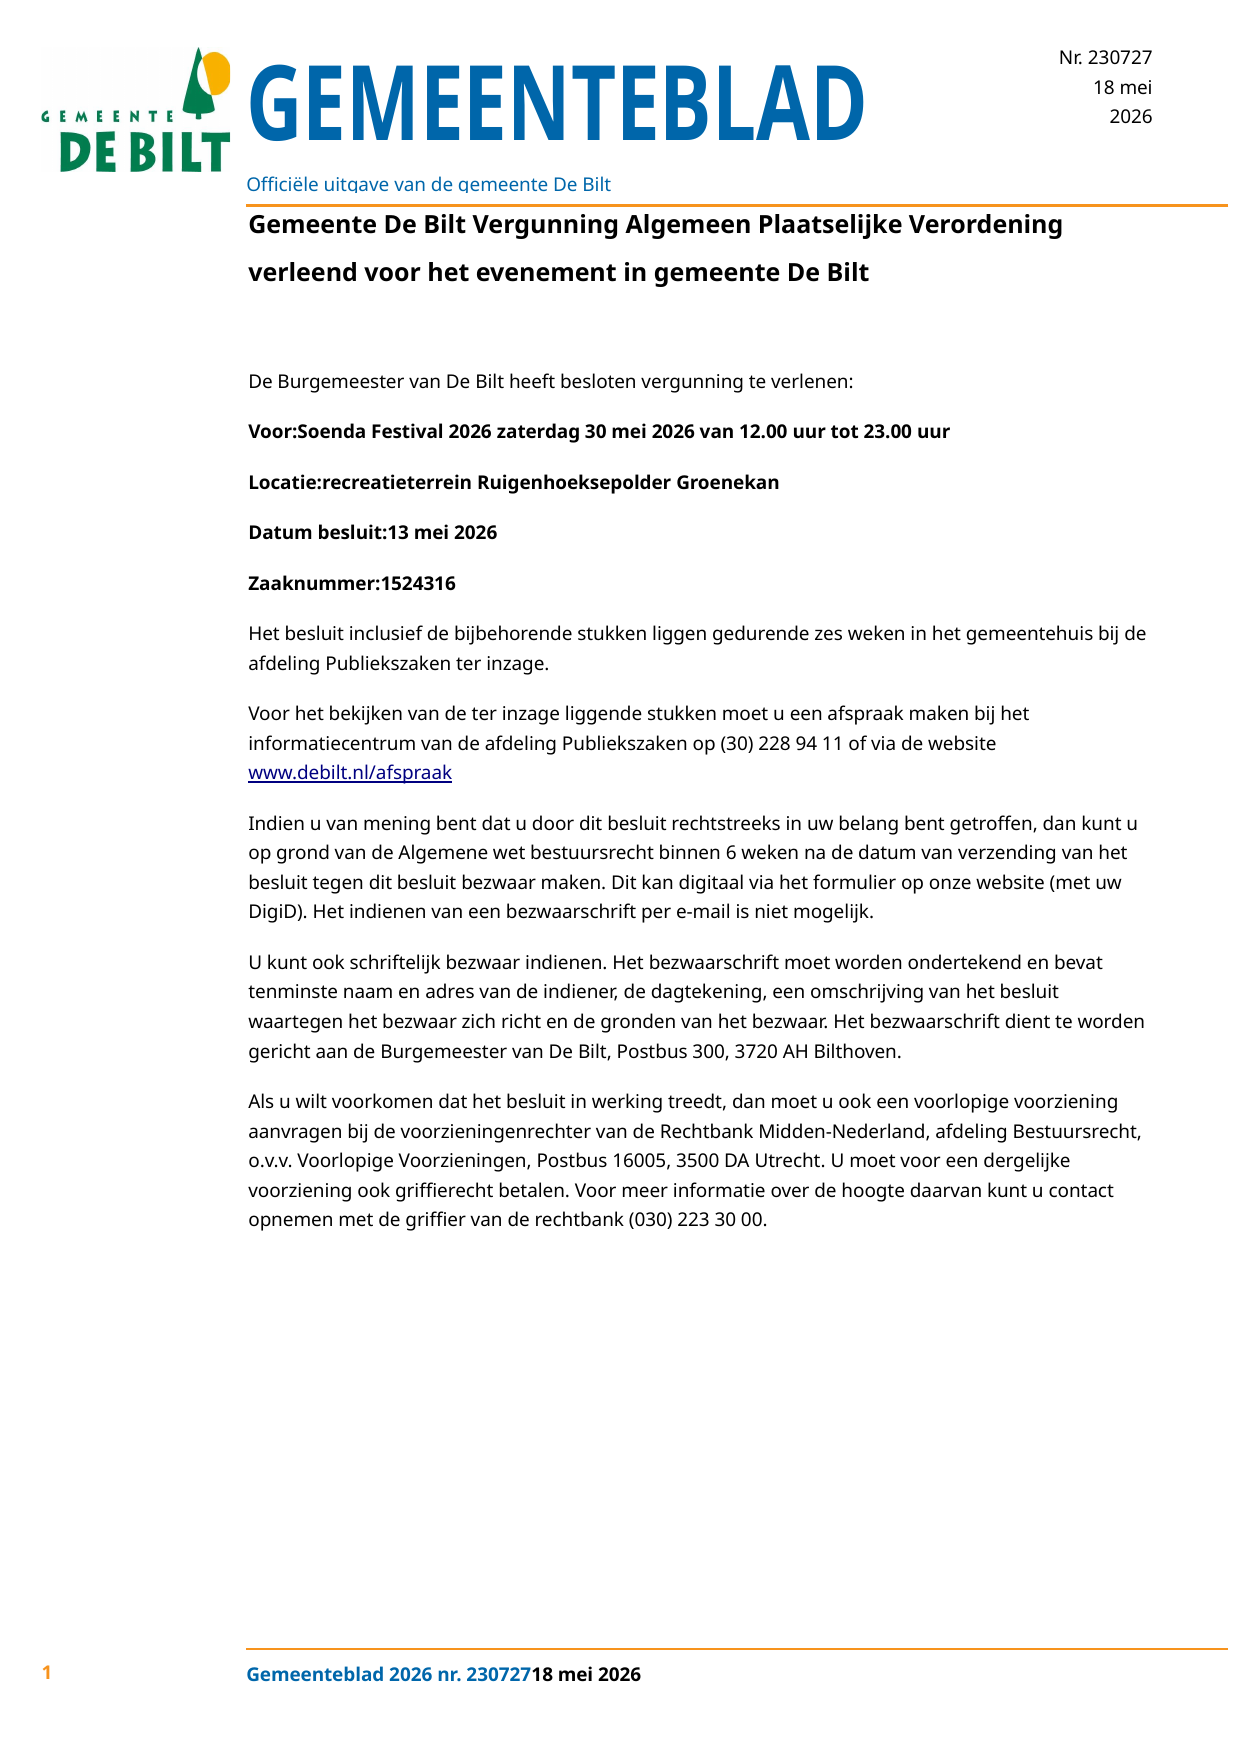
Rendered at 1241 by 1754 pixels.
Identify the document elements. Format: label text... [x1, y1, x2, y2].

text De Burgemeester van De Bilt heeft besloten vergunning te verlenen: [248, 368, 1152, 394]
text Voor het bekijken van de ter inzage liggende stukken moet u een afspraak maken bij het informatiecentrum van de afdeling Publiekszaken op (30) 228 94 11 of via de website www.debilt.nl/afspraak [248, 700, 1152, 785]
text Gemeente De Bilt Vergunning Algemeen Plaatselijke Verordening verleend voor het evenement in gemeente De Bilt [248, 207, 1152, 288]
text Het besluit inclusief de bijbehorende stukken liggen gedurende zes weken in het gemeentehuis bij de afdeling Publiekszaken ter inzage. [248, 620, 1152, 676]
text Locatie:recreatieterrein Ruigenhoeksepolder Groenekan [248, 469, 1152, 495]
picture [41, 47, 231, 172]
text Als u wilt voorkomen dat het besluit in werking treedt, dan moet u ook een voorlopige voorziening aanvragen bij de voorzieningenrechter van de Rechtbank Midden-Nederland, afdeling Bestuursrecht, o.v.v. Voorlopige Voorzieningen, Postbus 16005, 3500 DA Utrecht. U moet voor een dergelijke voorziening ook griffierecht betalen. Voor meer informatie over de hoogte daarvan kunt u contact opnemen met de griffier van de rechtbank (030) 223 30 00. [248, 1088, 1152, 1232]
text Zaaknummer:1524316 [248, 570, 1152, 596]
text Datum besluit:13 mei 2026 [248, 519, 1152, 545]
text Voor:Soenda Festival 2026 zaterdag 30 mei 2026 van 12.00 uur tot 23.00 uur [248, 419, 1152, 444]
text U kunt ook schriftelijk bezwaar indienen. Het bezwaarschrift moet worden ondertekend en bevat tenminste naam en adres van de indiener, de dagtekening, een omschrijving van het besluit waartegen het bezwaar zich richt en de gronden van het bezwaar. Het bezwaarschrift dient te worden gericht aan de Burgemeester van De Bilt, Postbus 300, 3720 AH Bilthoven. [248, 949, 1152, 1064]
text Indien u van mening bent dat u door dit besluit rechtstreeks in uw belang bent getroffen, dan kunt u op grond van de Algemene wet bestuursrecht binnen 6 weken na de datum van verzending van het besluit tegen dit besluit bezwaar maken. Dit kan digitaal via het formulier op onze website (met uw DigiD). Het indienen van een bezwaarschrift per e-mail is niet mogelijk. [248, 810, 1152, 924]
